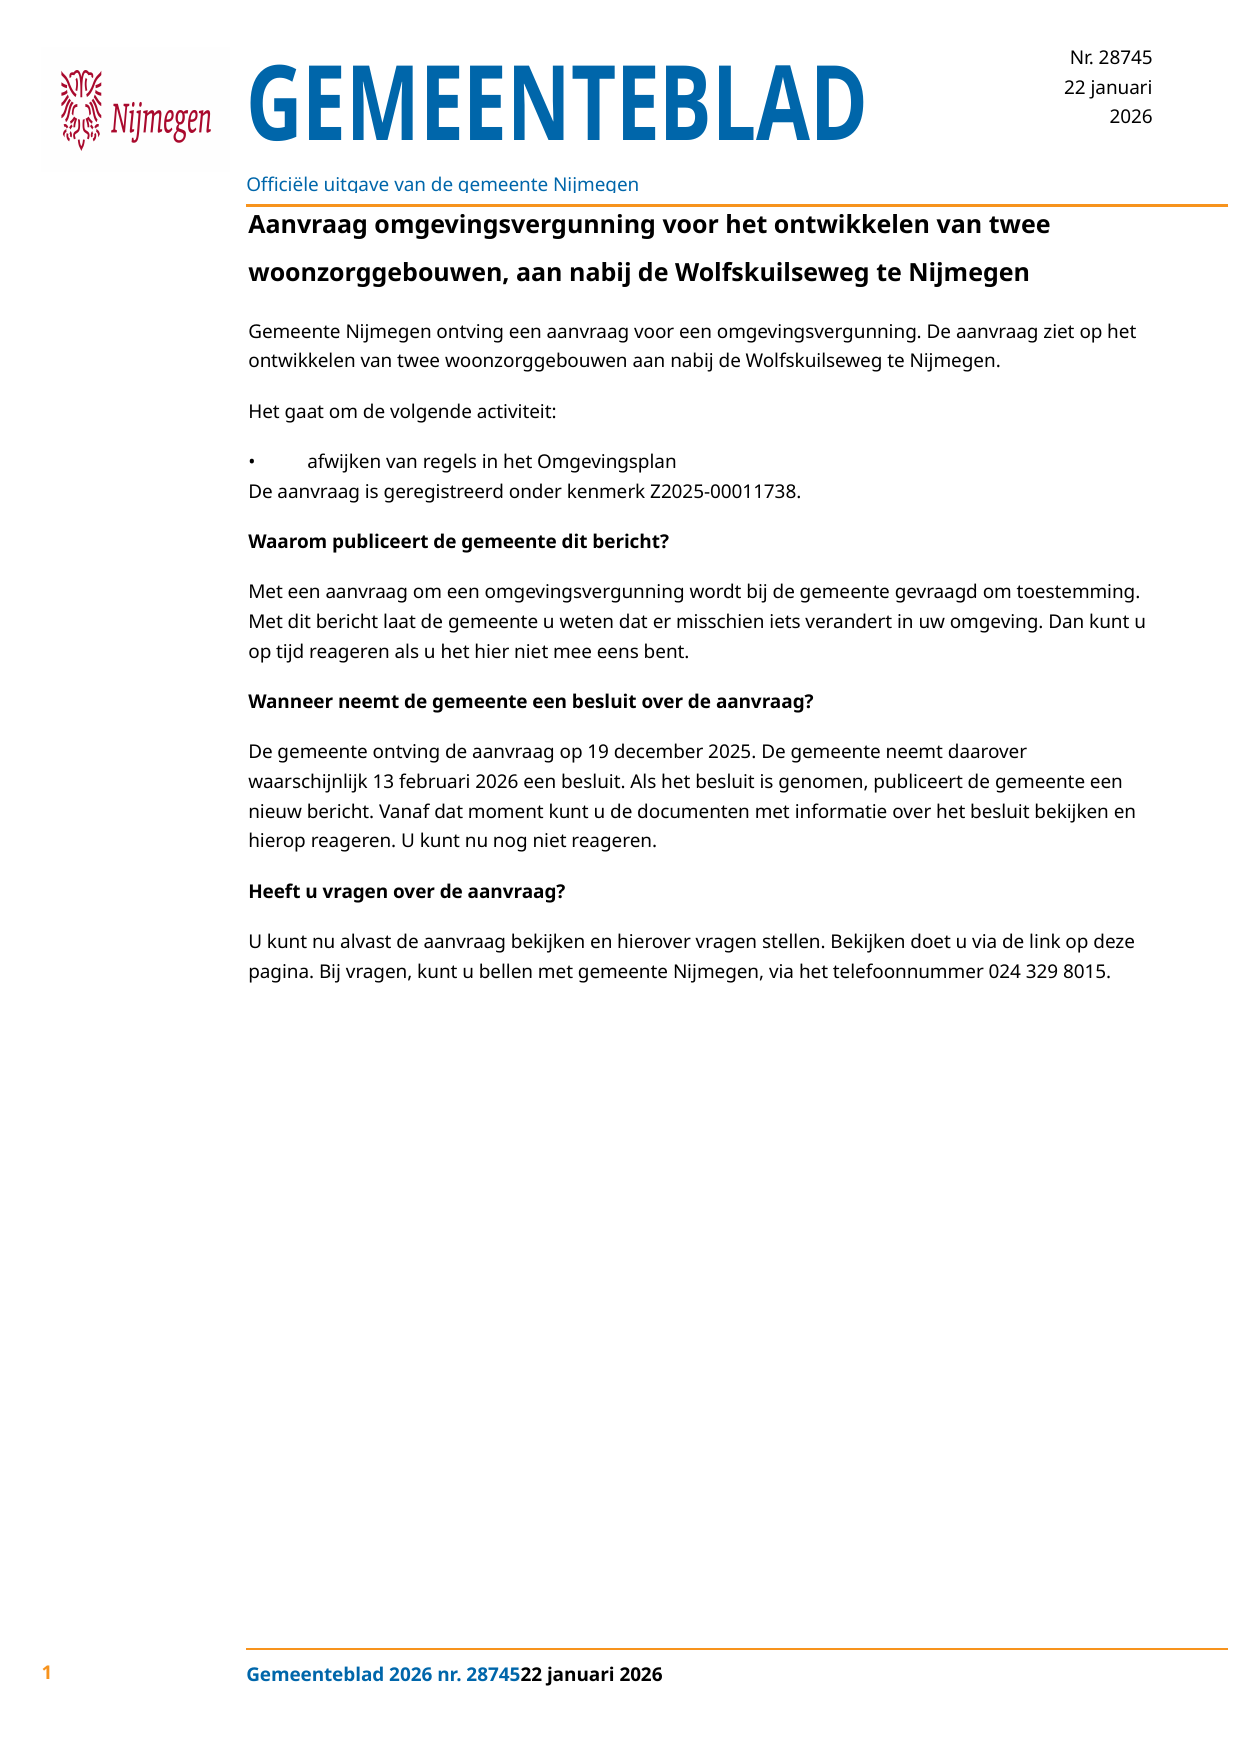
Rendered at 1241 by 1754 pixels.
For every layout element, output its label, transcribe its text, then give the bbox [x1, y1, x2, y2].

text U kunt nu alvast de aanvraag bekijken en hierover vragen stellen. Bekijken doet u via de link op deze pagina. Bij vragen, kunt u bellen met gemeente Nijmegen, via het telefoonnummer 024 329 8015. [248, 928, 1152, 984]
text De aanvraag is geregistreerd onder kenmerk Z2025-00011738. [248, 478, 1152, 504]
text Waarom publiceert de gemeente dit bericht? [248, 528, 1152, 554]
list afwijken van regels in het Omgevingsplan [248, 448, 1152, 474]
text Wanneer neemt de gemeente een besluit over de aanvraag? [248, 688, 1152, 714]
text Gemeente Nijmegen ontving een aanvraag voor een omgevingsvergunning. De aanvraag ziet op het ontwikkelen van twee woonzorggebouwen aan nabij de Wolfskuilseweg te Nijmegen. [248, 318, 1152, 373]
picture [41, 47, 231, 172]
text De gemeente ontving de aanvraag op 19 december 2025. De gemeente neemt daarover waarschijnlijk 13 februari 2026 een besluit. Als het besluit is genomen, publiceert de gemeente een nieuw bericht. Vanaf dat moment kunt u de documenten met informatie over het besluit bekijken en hierop reageren. U kunt nu nog niet reageren. [248, 739, 1152, 853]
text Aanvraag omgevingsvergunning voor het ontwikkelen van twee woonzorggebouwen, aan nabij de Wolfskuilseweg te Nijmegen [248, 207, 1152, 288]
text Heeft u vragen over de aanvraag? [248, 878, 1152, 904]
text Met een aanvraag om een omgevingsvergunning wordt bij de gemeente gevraagd om toestemming. Met dit bericht laat de gemeente u weten dat er misschien iets verandert in uw omgeving. Dan kunt u op tijd reageren als u het hier niet mee eens bent. [248, 579, 1152, 664]
text Het gaat om de volgende activiteit: [248, 398, 1152, 424]
